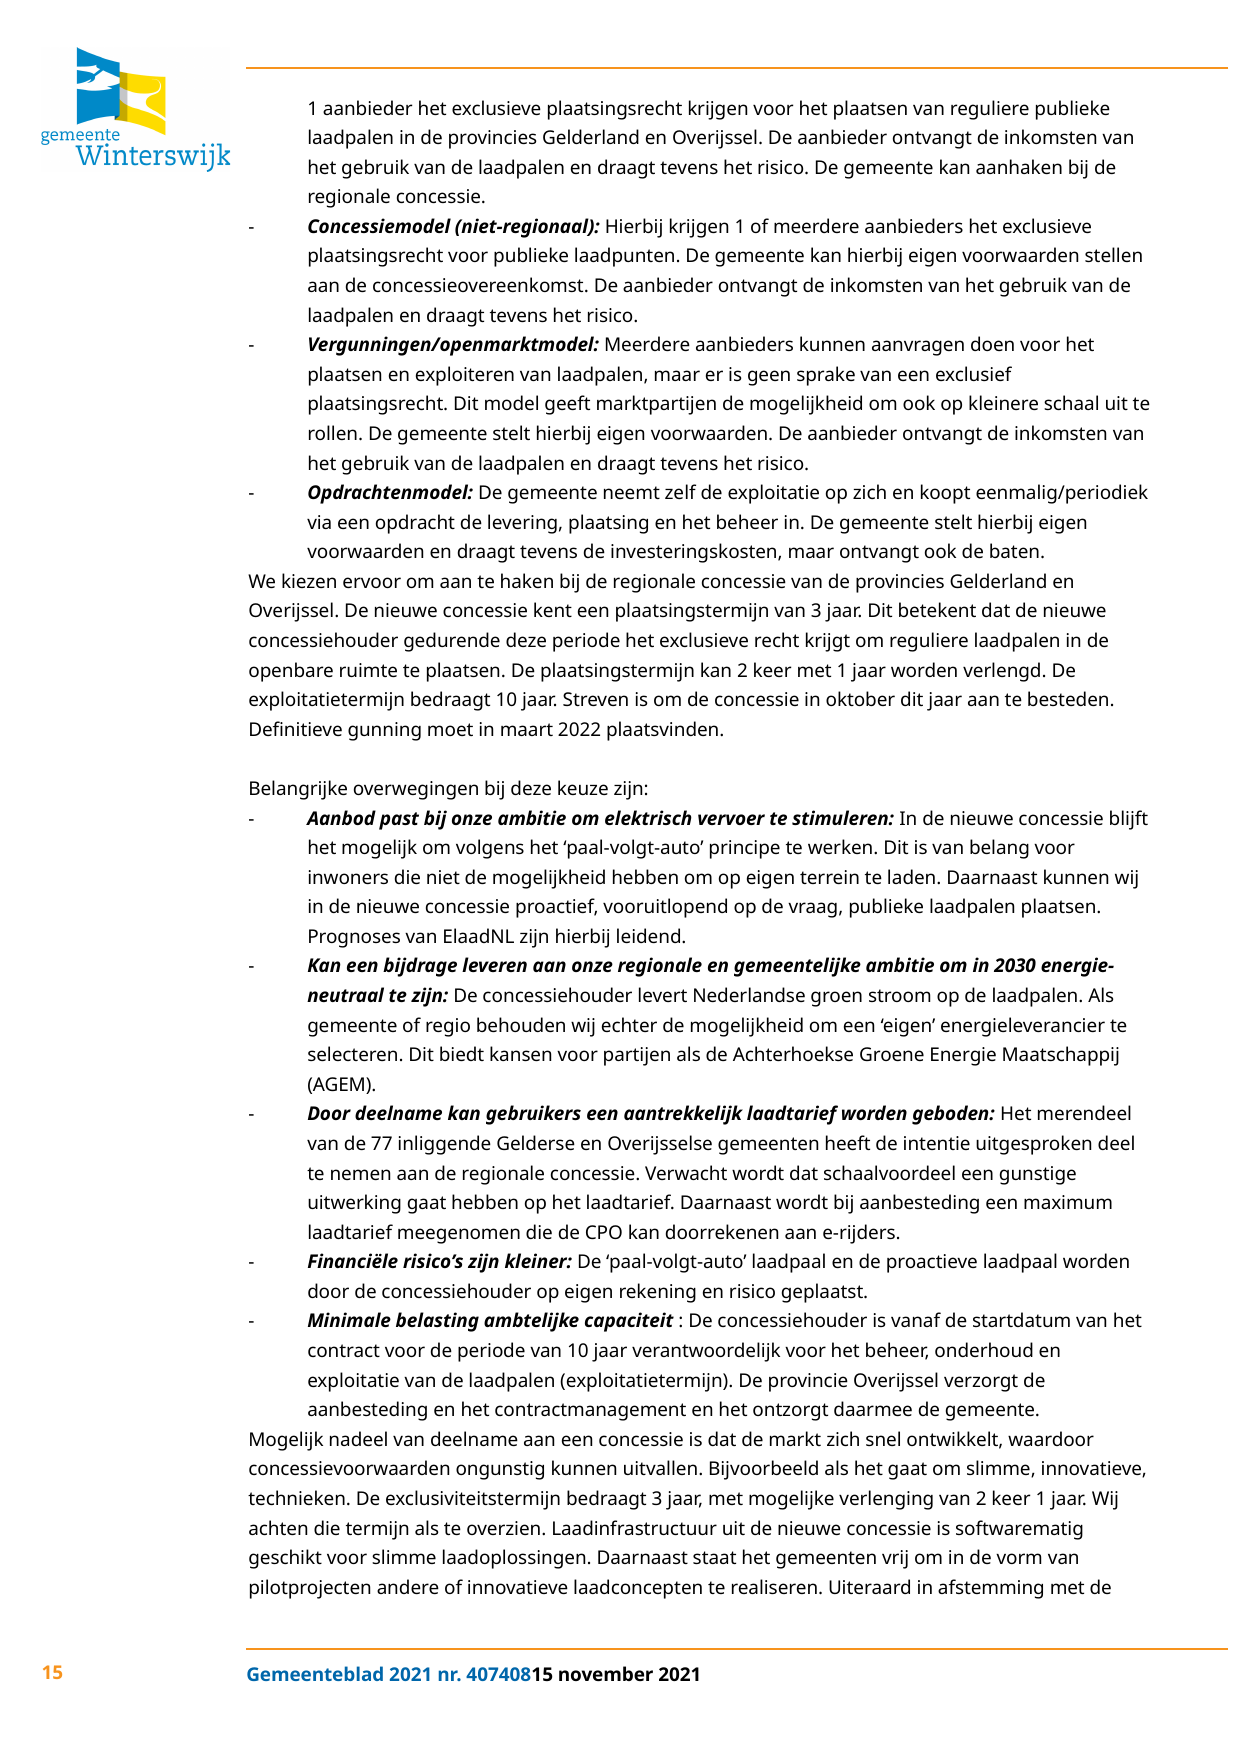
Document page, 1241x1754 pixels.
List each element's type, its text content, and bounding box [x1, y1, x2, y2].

list 1 aanbieder het exclusieve plaatsingsrecht krijgen voor het plaatsen van reguliere publieke laadpalen in de provincies Gelderland en Overijssel. De aanbieder ontvangt de inkomsten van het gebruik van de laadpalen en draagt tevens het risico. De gemeente kan aanhaken bij de regionale concessie. [248, 95, 1152, 209]
list Door deelname kan gebruikers een aantrekkelijk laadtarief worden geboden: Het merendeel van de 77 inliggende Gelderse en Overijsselse gemeenten heeft de intentie uitgesproken deel te nemen aan de regionale concessie. Verwacht wordt dat schaalvoordeel een gunstige uitwerking gaat hebben op het laadtarief. Daarnaast wordt bij aanbesteding een maximum laadtarief meegenomen die de CPO kan doorrekenen aan e-rijders. [248, 1101, 1152, 1245]
text Mogelijk nadeel van deelname aan een concessie is dat de markt zich snel ontwikkelt, waardoor concessievoorwaarden ongunstig kunnen uitvallen. Bijvoorbeeld als het gaat om slimme, innovatieve, technieken. De exclusiviteitstermijn bedraagt 3 jaar, met mogelijke verlenging van 2 keer 1 jaar. Wij achten die termijn als te overzien. Laadinfrastructuur uit de nieuwe concessie is softwarematig geschikt voor slimme laadoplossingen. Daarnaast staat het gemeenten vrij om in de vorm van pilotprojecten andere of innovatieve laadconcepten te realiseren. Uiteraard in afstemming met de [248, 1426, 1152, 1600]
list Concessiemodel (niet-regionaal): Hierbij krijgen 1 of meerdere aanbieders het exclusieve plaatsingsrecht voor publieke laadpunten. De gemeente kan hierbij eigen voorwaarden stellen aan de concessieovereenkomst. De aanbieder ontvangt de inkomsten van het gebruik van de laadpalen en draagt tevens het risico. [248, 213, 1152, 328]
list Vergunningen/openmarktmodel: Meerdere aanbieders kunnen aanvragen doen voor het plaatsen en exploiteren van laadpalen, maar er is geen sprake van een exclusief plaatsingsrecht. Dit model geeft marktpartijen de mogelijkheid om ook op kleinere schaal uit te rollen. De gemeente stelt hierbij eigen voorwaarden. De aanbieder ontvangt de inkomsten van het gebruik van de laadpalen en draagt tevens het risico. [248, 331, 1152, 476]
list Aanbod past bij onze ambitie om elektrisch vervoer te stimuleren: In de nieuwe concessie blijft het mogelijk om volgens het ‘paal-volgt-auto’ principe te werken. Dit is van belang voor inwoners die niet de mogelijkheid hebben om op eigen terrein te laden. Daarnaast kunnen wij in de nieuwe concessie proactief, vooruitlopend op de vraag, publieke laadpalen plaatsen. Prognoses van ElaadNL zijn hierbij leidend. [248, 805, 1152, 949]
picture [225, 153, 231, 162]
list Kan een bijdrage leveren aan onze regionale en gemeentelijke ambitie om in 2030 energie-neutraal te zijn: De concessiehouder levert Nederlandse groen stroom op de laadpalen. Als gemeente of regio behouden wij echter de mogelijkheid om een ‘eigen’ energieleverancier te selecteren. Dit biedt kansen voor partijen als de Achterhoekse Groene Energie Maatschappij (AGEM). [248, 953, 1152, 1097]
text We kiezen ervoor om aan te haken bij de regionale concessie van de provincies Gelderland en Overijssel. De nieuwe concessie kent een plaatsingstermijn van 3 jaar. Dit betekent dat de nieuwe concessiehouder gedurende deze periode het exclusieve recht krijgt om reguliere laadpalen in de openbare ruimte te plaatsen. De plaatsingstermijn kan 2 keer met 1 jaar worden verlengd. De exploitatietermijn bedraagt 10 jaar. Streven is om de concessie in oktober dit jaar aan te besteden. Definitieve gunning moet in maart 2022 plaatsvinden. [248, 568, 1152, 742]
list Minimale belasting ambtelijke capaciteit : De concessiehouder is vanaf de startdatum van het contract voor de periode van 10 jaar verantwoordelijk voor het beheer, onderhoud en exploitatie van de laadpalen (exploitatietermijn). De provincie Overijssel verzorgt de aanbesteding en het contractmanagement en het ontzorgt daarmee de gemeente. [248, 1308, 1152, 1422]
text Belangrijke overwegingen bij deze keuze zijn: [248, 775, 1152, 801]
list Opdrachtenmodel: De gemeente neemt zelf de exploitatie op zich en koopt eenmalig/periodiek via een opdracht de levering, plaatsing en het beheer in. De gemeente stelt hierbij eigen voorwaarden en draagt tevens de investeringskosten, maar ontvangt ook de baten. [248, 479, 1152, 564]
list Financiële risico’s zijn kleiner: De ‘paal-volgt-auto’ laadpaal en de proactieve laadpaal worden door de concessiehouder op eigen rekening en risico geplaatst. [248, 1248, 1152, 1304]
picture [41, 47, 231, 172]
